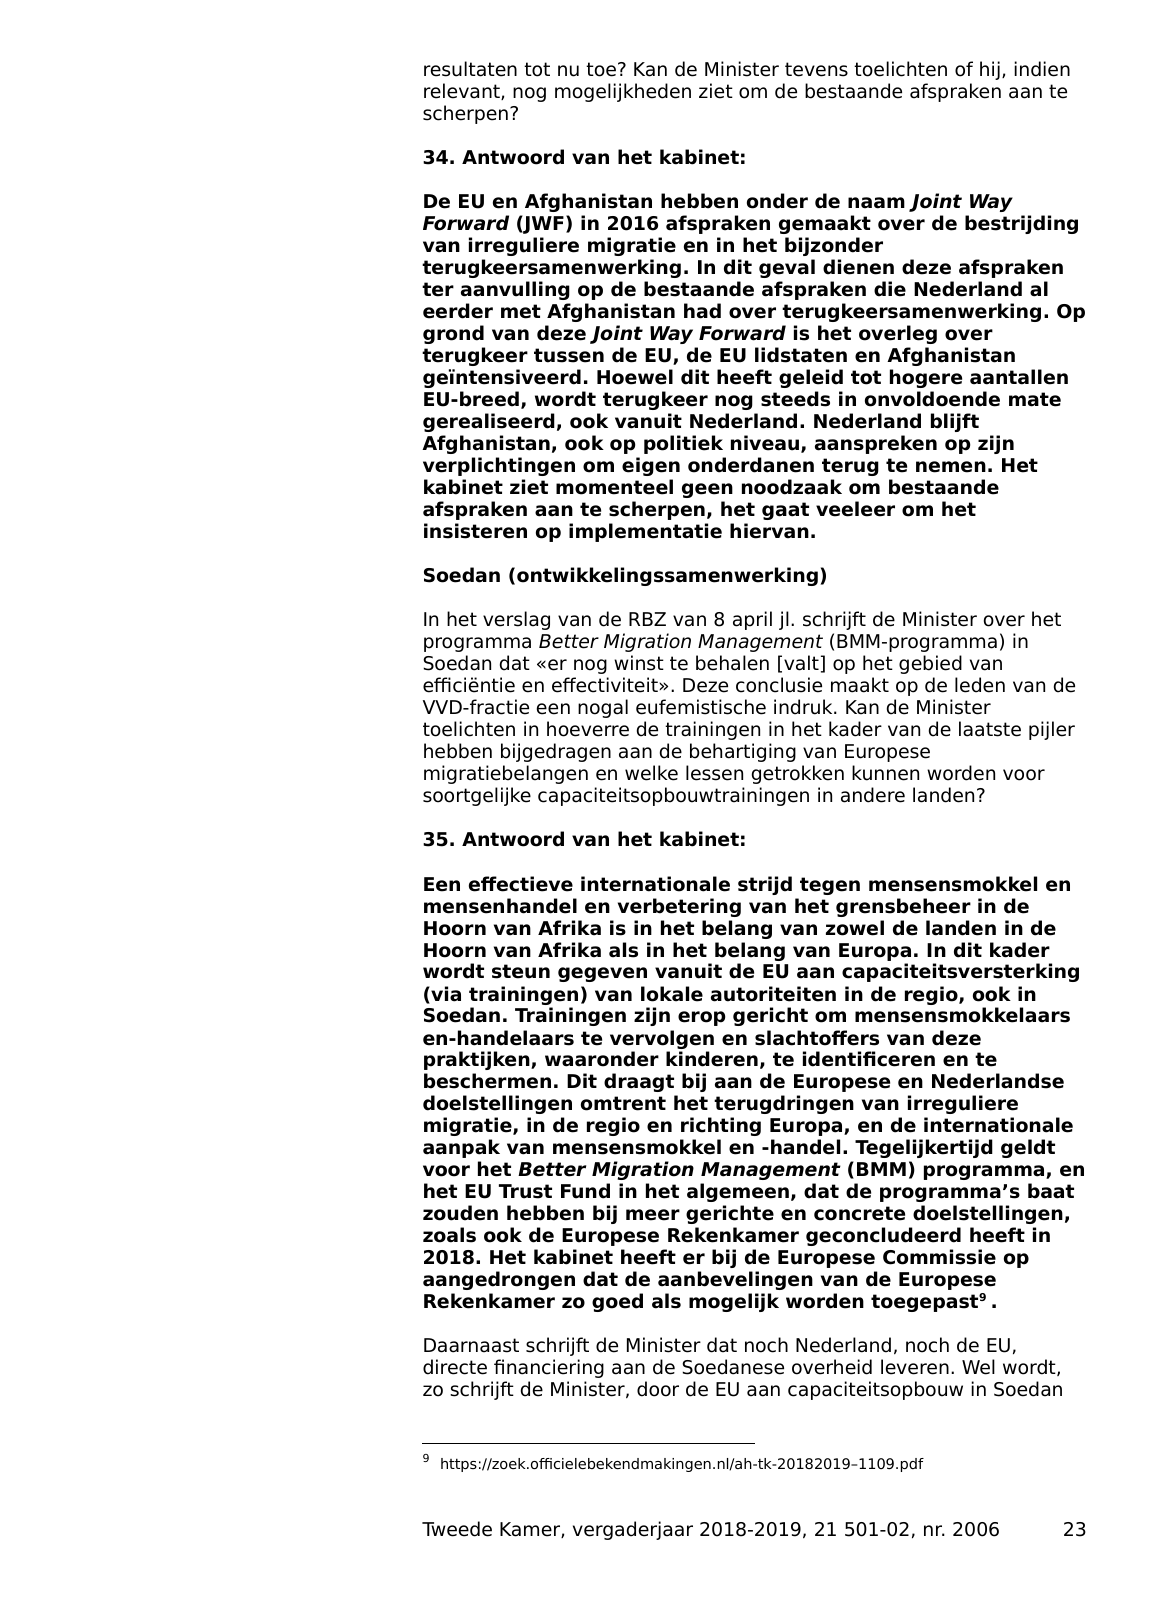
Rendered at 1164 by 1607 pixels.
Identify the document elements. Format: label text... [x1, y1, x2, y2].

subtitle 34. Antwoord van het kabinet: [422, 147, 1087, 169]
text In het verslag van de RBZ van 8 april jl. schrijft de Minister over het programma Better Migration Management (BMM-programma) in Soedan dat «er nog winst te behalen [valt] op het gebied van efficiëntie en effectiviteit». Deze conclusie maakt op de leden van de VVD-fractie een nogal eufemistische indruk. Kan de Minister toelichten in hoeverre de trainingen in het kader van de laatste pijler hebben bijgedragen aan de behartiging van Europese migratiebelangen en welke lessen getrokken kunnen worden voor soortgelijke capaciteitsopbouwtrainingen in andere landen? [422, 609, 1087, 807]
subtitle Soedan (ontwikkelingssamenwerking) [422, 565, 1087, 587]
text https://zoek.officielebekendmakingen.nl/ah-tk-20182019–1109.pdf [422, 1452, 1087, 1474]
text Daarnaast schrijft de Minister dat noch Nederland, noch de EU, directe financiering aan de Soedanese overheid leveren. Wel wordt, zo schrijft de Minister, door de EU aan capaciteitsopbouw in Soedan [422, 1335, 1087, 1401]
text resultaten tot nu toe? Kan de Minister tevens toelichten of hij, indien relevant, nog mogelijkheden ziet om de bestaande afspraken aan te scherpen? [422, 59, 1087, 125]
text Een effectieve internationale strijd tegen mensensmokkel en mensenhandel en verbetering van het grensbeheer in de Hoorn van Afrika is in het belang van zowel de landen in de Hoorn van Afrika als in het belang van Europa. In dit kader wordt steun gegeven vanuit de EU aan capaciteitsversterking (via trainingen) van lokale autoriteiten in de regio, ook in Soedan. Trainingen zijn erop gericht om mensensmokkelaars en-handelaars te vervolgen en slachtoffers van deze praktijken, waaronder kinderen, te identificeren en te beschermen. Dit draagt bij aan de Europese en Nederlandse doelstellingen omtrent het terugdringen van irreguliere migratie, in de regio en richting Europa, en de internationale aanpak van mensensmokkel en -handel. Tegelijkertijd geldt voor het Better Migration Management (BMM) programma, en het EU Trust Fund in het algemeen, dat de programma’s baat zouden hebben bij meer gerichte en concrete doelstellingen, zoals ook de Europese Rekenkamer geconcludeerd heeft in 2018. Het kabinet heeft er bij de Europese Commissie op aangedrongen dat de aanbevelingen van de Europese Rekenkamer zo goed als mogelijk worden toegepast. [422, 873, 1087, 1313]
subtitle 35. Antwoord van het kabinet: [422, 829, 1087, 851]
text De EU en Afghanistan hebben onder de naam Joint Way Forward (JWF) in 2016 afspraken gemaakt over de bestrijding van irreguliere migratie en in het bijzonder terugkeersamenwerking. In dit geval dienen deze afspraken ter aanvulling op de bestaande afspraken die Nederland al eerder met Afghanistan had over terugkeersamenwerking. Op grond van deze Joint Way Forward is het overleg over terugkeer tussen de EU, de EU lidstaten en Afghanistan geïntensiveerd. Hoewel dit heeft geleid tot hogere aantallen EU-breed, wordt terugkeer nog steeds in onvoldoende mate gerealiseerd, ook vanuit Nederland. Nederland blijft Afghanistan, ook op politiek niveau, aanspreken op zijn verplichtingen om eigen onderdanen terug te nemen. Het kabinet ziet momenteel geen noodzaak om bestaande afspraken aan te scherpen, het gaat veeleer om het insisteren op implementatie hiervan. [422, 191, 1087, 543]
